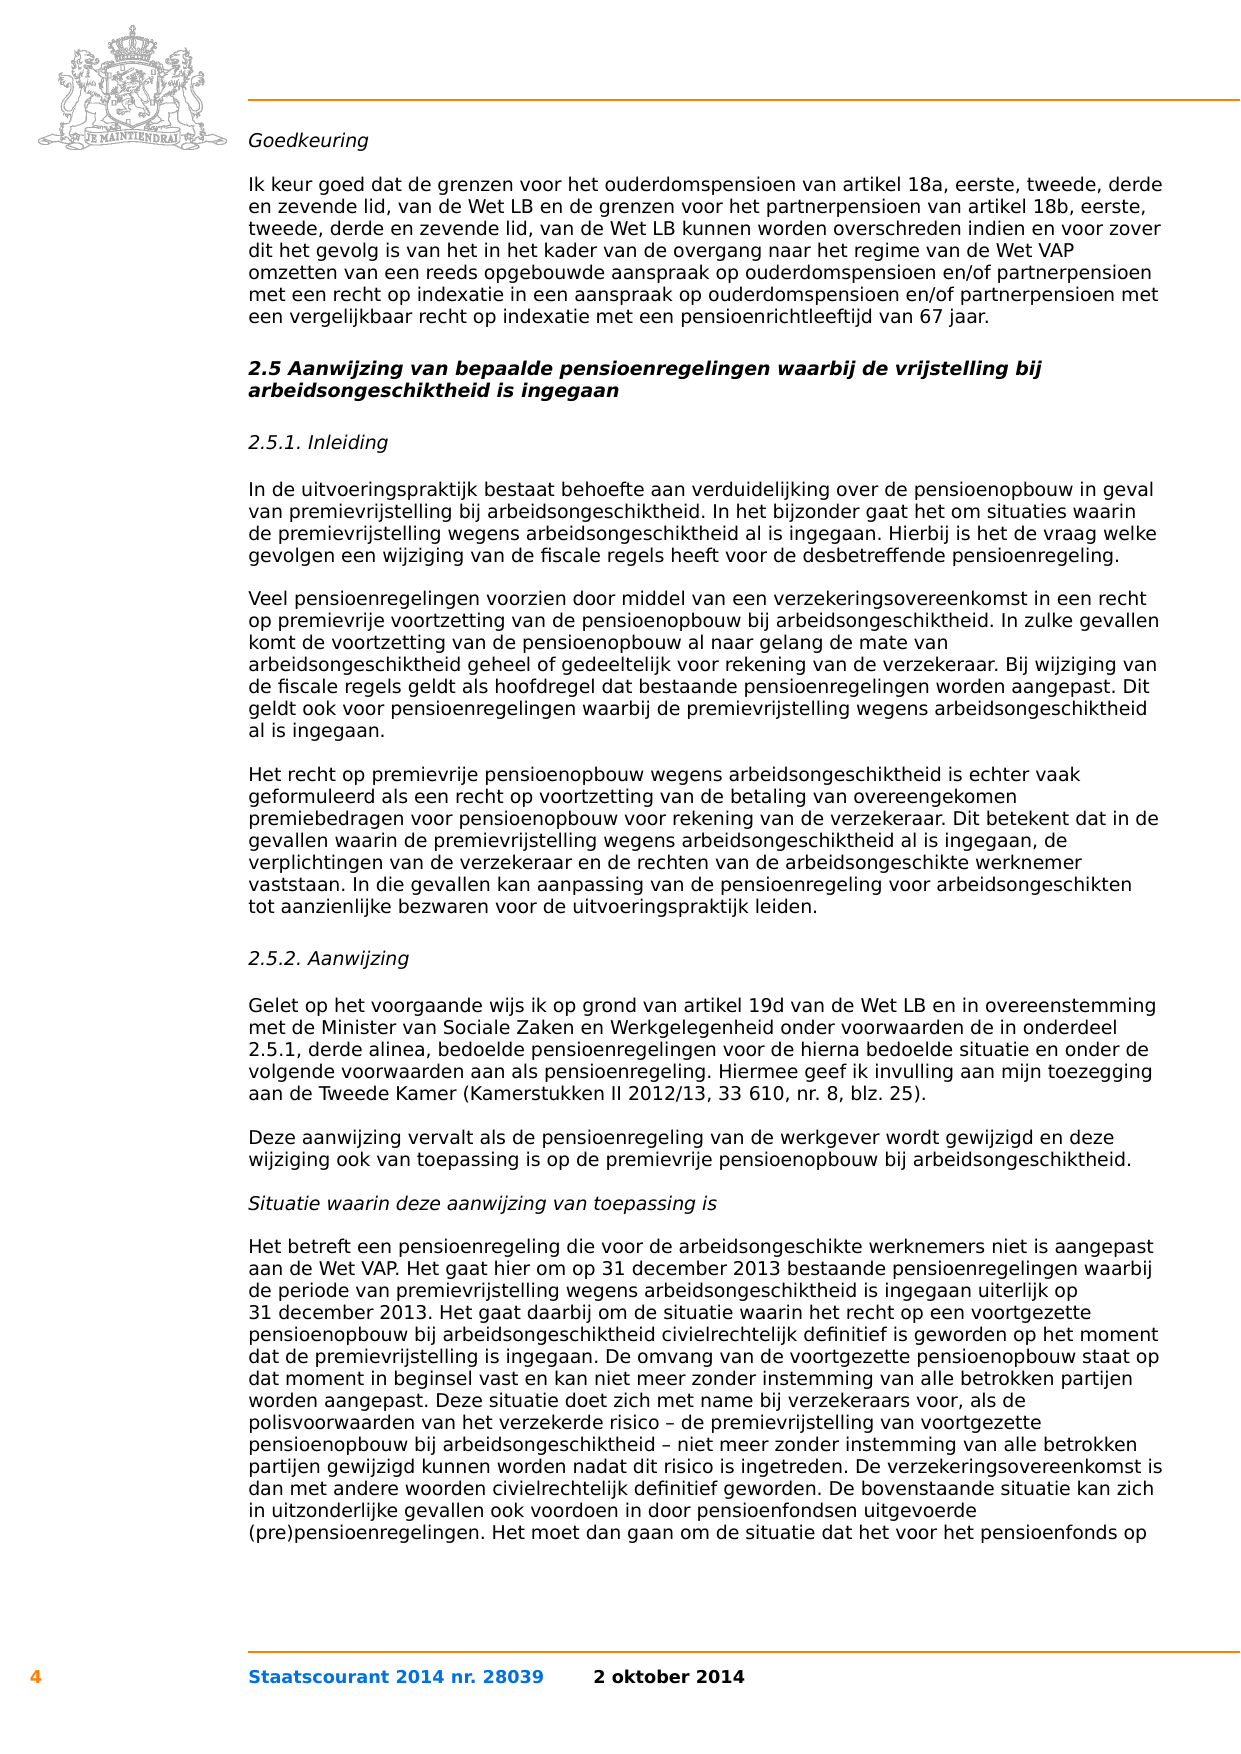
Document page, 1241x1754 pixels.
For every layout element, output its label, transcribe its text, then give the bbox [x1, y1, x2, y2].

subtitle 2.5.2. Aanwijzing [248, 948, 1163, 970]
subtitle 2.5 Aanwijzing van bepaalde pensioenregelingen waarbij de vrijstelling bij arbeidsongeschiktheid is ingegaan [248, 358, 1163, 402]
text Het betreft een pensioenregeling die voor de arbeidsongeschikte werknemers niet is aangepast aan de Wet VAP. Het gaat hier om op 31 december 2013 bestaande pensioenregelingen waarbij de periode van premievrijstelling wegens arbeidsongeschiktheid is ingegaan uiterlijk op 31 december 2013. Het gaat daarbij om de situatie waarin het recht op een voortgezette pensioenopbouw bij arbeidsongeschiktheid civielrechtelijk definitief is geworden op het moment dat de premievrijstelling is ingegaan. De omvang van de voortgezette pensioenopbouw staat op dat moment in beginsel vast en kan niet meer zonder instemming van alle betrokken partijen worden aangepast. Deze situatie doet zich met name bij verzekeraars voor, als de polisvoorwaarden van het verzekerde risico – de premievrijstelling van voortgezette pensioenopbouw bij arbeidsongeschiktheid – niet meer zonder instemming van alle betrokken partijen gewijzigd kunnen worden nadat dit risico is ingetreden. De verzekeringsovereenkomst is dan met andere woorden civielrechtelijk definitief geworden. De bovenstaande situatie kan zich in uitzonderlijke gevallen ook voordoen in door pensioenfondsen uitgevoerde (pre)pensioenregelingen. Het moet dan gaan om de situatie dat het voor het pensioenfonds op [248, 1236, 1163, 1544]
text Gelet op het voorgaande wijs ik op grond van artikel 19d van de Wet LB en in overeenstemming met de Minister van Sociale Zaken en Werkgelegenheid onder voorwaarden de in onderdeel 2.5.1, derde alinea, bedoelde pensioenregelingen voor de hierna bedoelde situatie en onder de volgende voorwaarden aan als pensioenregeling. Hiermee geef ik invulling aan mijn toezegging aan de Tweede Kamer (Kamerstukken II 2012/13, 33 610, nr. 8, blz. 25). [248, 995, 1163, 1105]
text In de uitvoeringspraktijk bestaat behoefte aan verduidelijking over de pensioenopbouw in geval van premievrijstelling bij arbeidsongeschiktheid. In het bijzonder gaat het om situaties waarin de premievrijstelling wegens arbeidsongeschiktheid al is ingegaan. Hierbij is het de vraag welke gevolgen een wijziging van de fiscale regels heeft voor de desbetreffende pensioenregeling. [248, 478, 1163, 566]
text Ik keur goed dat de grenzen voor het ouderdomspensioen van artikel 18a, eerste, tweede, derde en zevende lid, van de Wet LB en de grenzen voor het partnerpensioen van artikel 18b, eerste, tweede, derde en zevende lid, van de Wet LB kunnen worden overschreden indien en voor zover dit het gevolg is van het in het kader van de overgang naar het regime van de Wet VAP omzetten van een reeds opgebouwde aanspraak op ouderdomspensioen en/of partnerpensioen met een recht op indexatie in een aanspraak op ouderdomspensioen en/of partnerpensioen met een vergelijkbaar recht op indexatie met een pensioenrichtleeftijd van 67 jaar. [248, 174, 1163, 328]
text Veel pensioenregelingen voorzien door middel van een verzekeringsovereenkomst in een recht op premievrije voortzetting van de pensioenopbouw bij arbeidsongeschiktheid. In zulke gevallen komt de voortzetting van de pensioenopbouw al naar gelang de mate van arbeidsongeschiktheid geheel of gedeeltelijk voor rekening van de verzekeraar. Bij wijziging van de fiscale regels geldt als hoofdregel dat bestaande pensioenregelingen worden aangepast. Dit geldt ook voor pensioenregelingen waarbij de premievrijstelling wegens arbeidsongeschiktheid al is ingegaan. [248, 588, 1163, 742]
text Deze aanwijzing vervalt als de pensioenregeling van de werkgever wordt gewijzigd en deze wijziging ook van toepassing is op de premievrije pensioenopbouw bij arbeidsongeschiktheid. [248, 1127, 1163, 1171]
subtitle 2.5.1. Inleiding [248, 432, 1163, 453]
subtitle Goedkeuring [248, 130, 1163, 152]
subtitle Situatie waarin deze aanwijzing van toepassing is [248, 1192, 1163, 1214]
picture [38, 25, 227, 150]
text Het recht op premievrije pensioenopbouw wegens arbeidsongeschiktheid is echter vaak geformuleerd als een recht op voortzetting van de betaling van overeengekomen premiebedragen voor pensioenopbouw voor rekening van de verzekeraar. Dit betekent dat in de gevallen waarin de premievrijstelling wegens arbeidsongeschiktheid al is ingegaan, de verplichtingen van de verzekeraar en de rechten van de arbeidsongeschikte werknemer vaststaan. In die gevallen kan aanpassing van de pensioenregeling voor arbeidsongeschikten tot aanzienlijke bezwaren voor de uitvoeringspraktijk leiden. [248, 764, 1163, 918]
